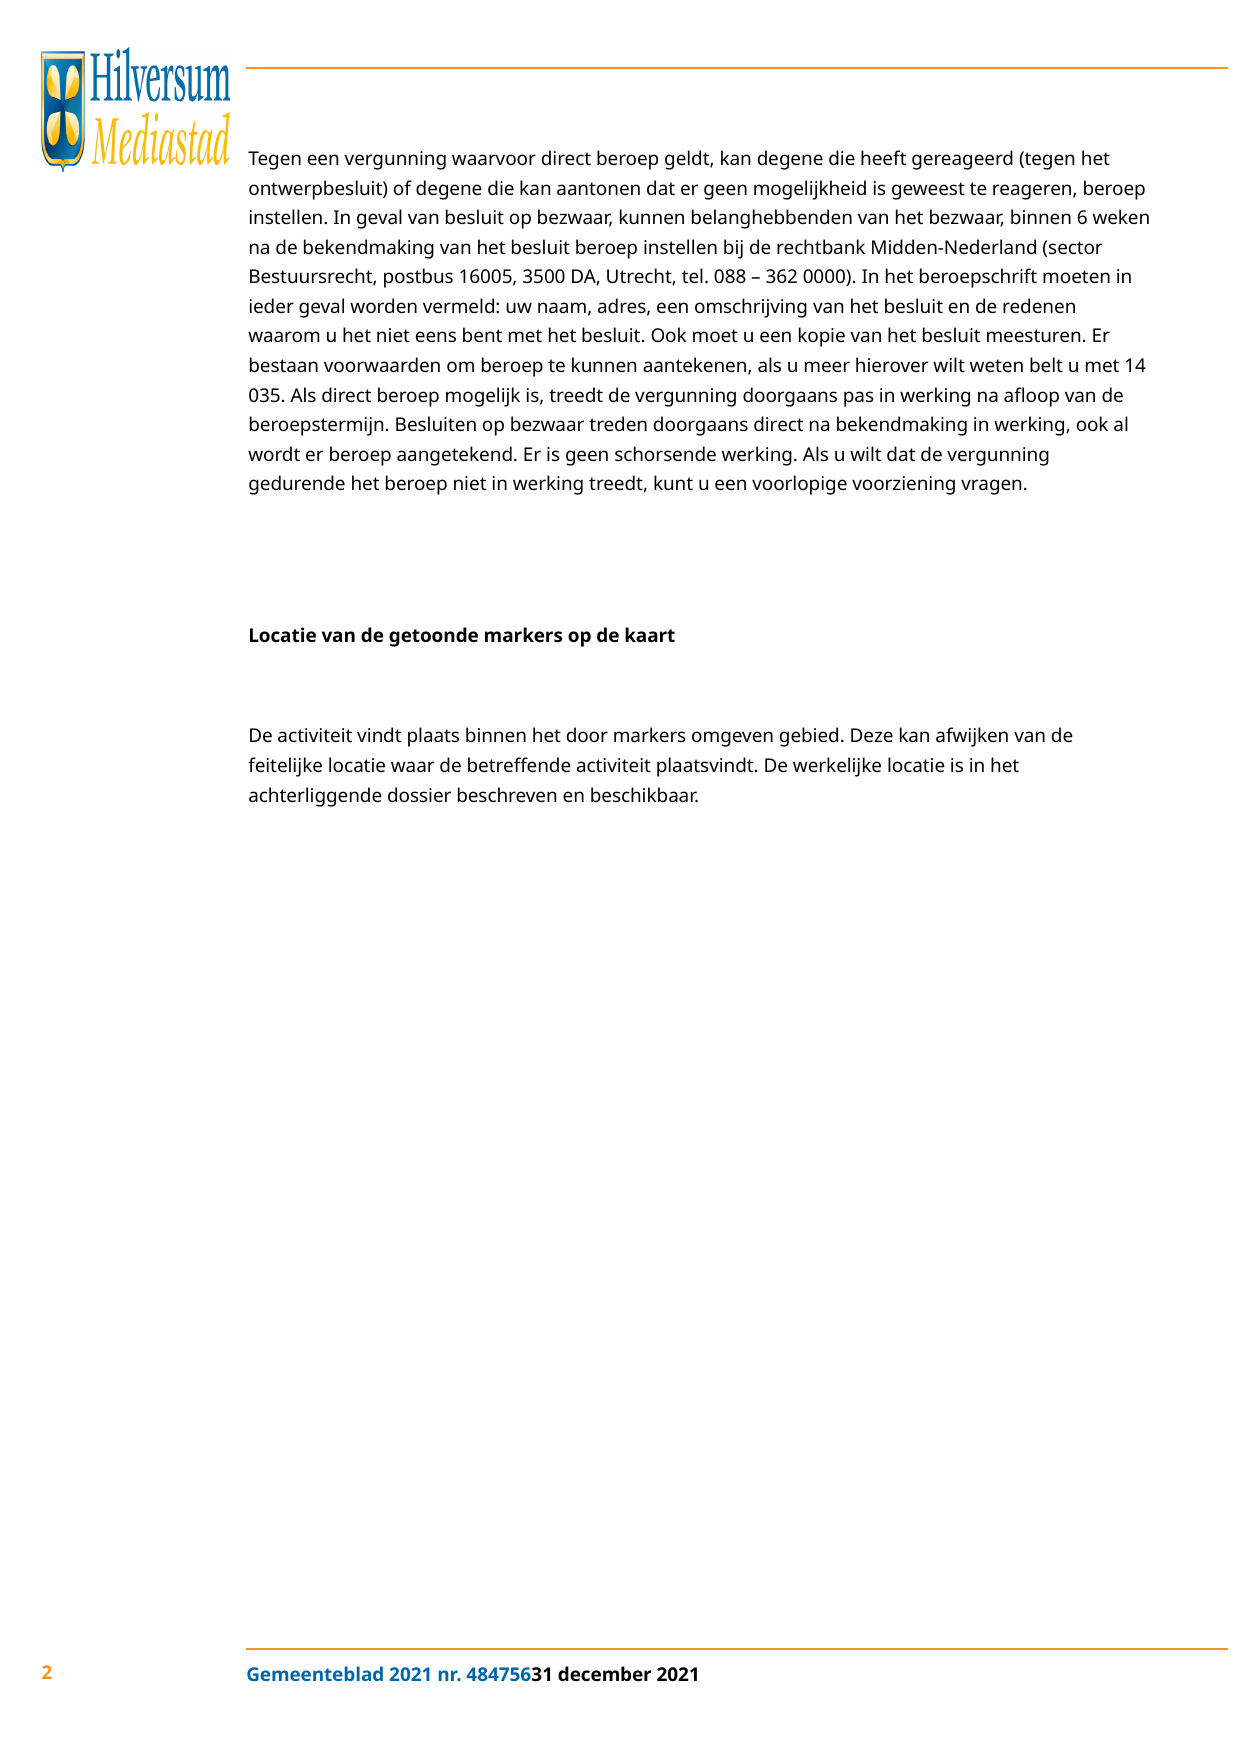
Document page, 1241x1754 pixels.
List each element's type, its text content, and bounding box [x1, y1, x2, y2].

text Locatie van de getoonde markers op de kaart [248, 622, 1152, 648]
text Tegen een vergunning waarvoor direct beroep geldt, kan degene die heeft gereageerd (tegen het ontwerpbesluit) of degene die kan aantonen dat er geen mogelijkheid is geweest te reageren, beroep instellen. In geval van besluit op bezwaar, kunnen belanghebbenden van het bezwaar, binnen 6 weken na de bekendmaking van het besluit beroep instellen bij de rechtbank Midden-Nederland (sector Bestuursrecht, postbus 16005, 3500 DA, Utrecht, tel. 088 – 362 0000). In het beroepschrift moeten in ieder geval worden vermeld: uw naam, adres, een omschrijving van het besluit en de redenen waarom u het niet eens bent met het besluit. Ook moet u een kopie van het besluit meesturen. Er bestaan voorwaarden om beroep te kunnen aantekenen, als u meer hierover wilt weten belt u met 14 035. Als direct beroep mogelijk is, treedt de vergunning doorgaans pas in werking na afloop van de beroepstermijn. Besluiten op bezwaar treden doorgaans direct na bekendmaking in werking, ook al wordt er beroep aangetekend. Er is geen schorsende werking. Als u wilt dat de vergunning gedurende het beroep niet in werking treedt, kunt u een voorlopige voorziening vragen. [248, 145, 1152, 496]
picture [41, 47, 231, 172]
text De activiteit vindt plaats binnen het door markers omgeven gebied. Deze kan afwijken van de feitelijke locatie waar de betreffende activiteit plaatsvindt. De werkelijke locatie is in het achterliggende dossier beschreven en beschikbaar. [248, 723, 1152, 808]
